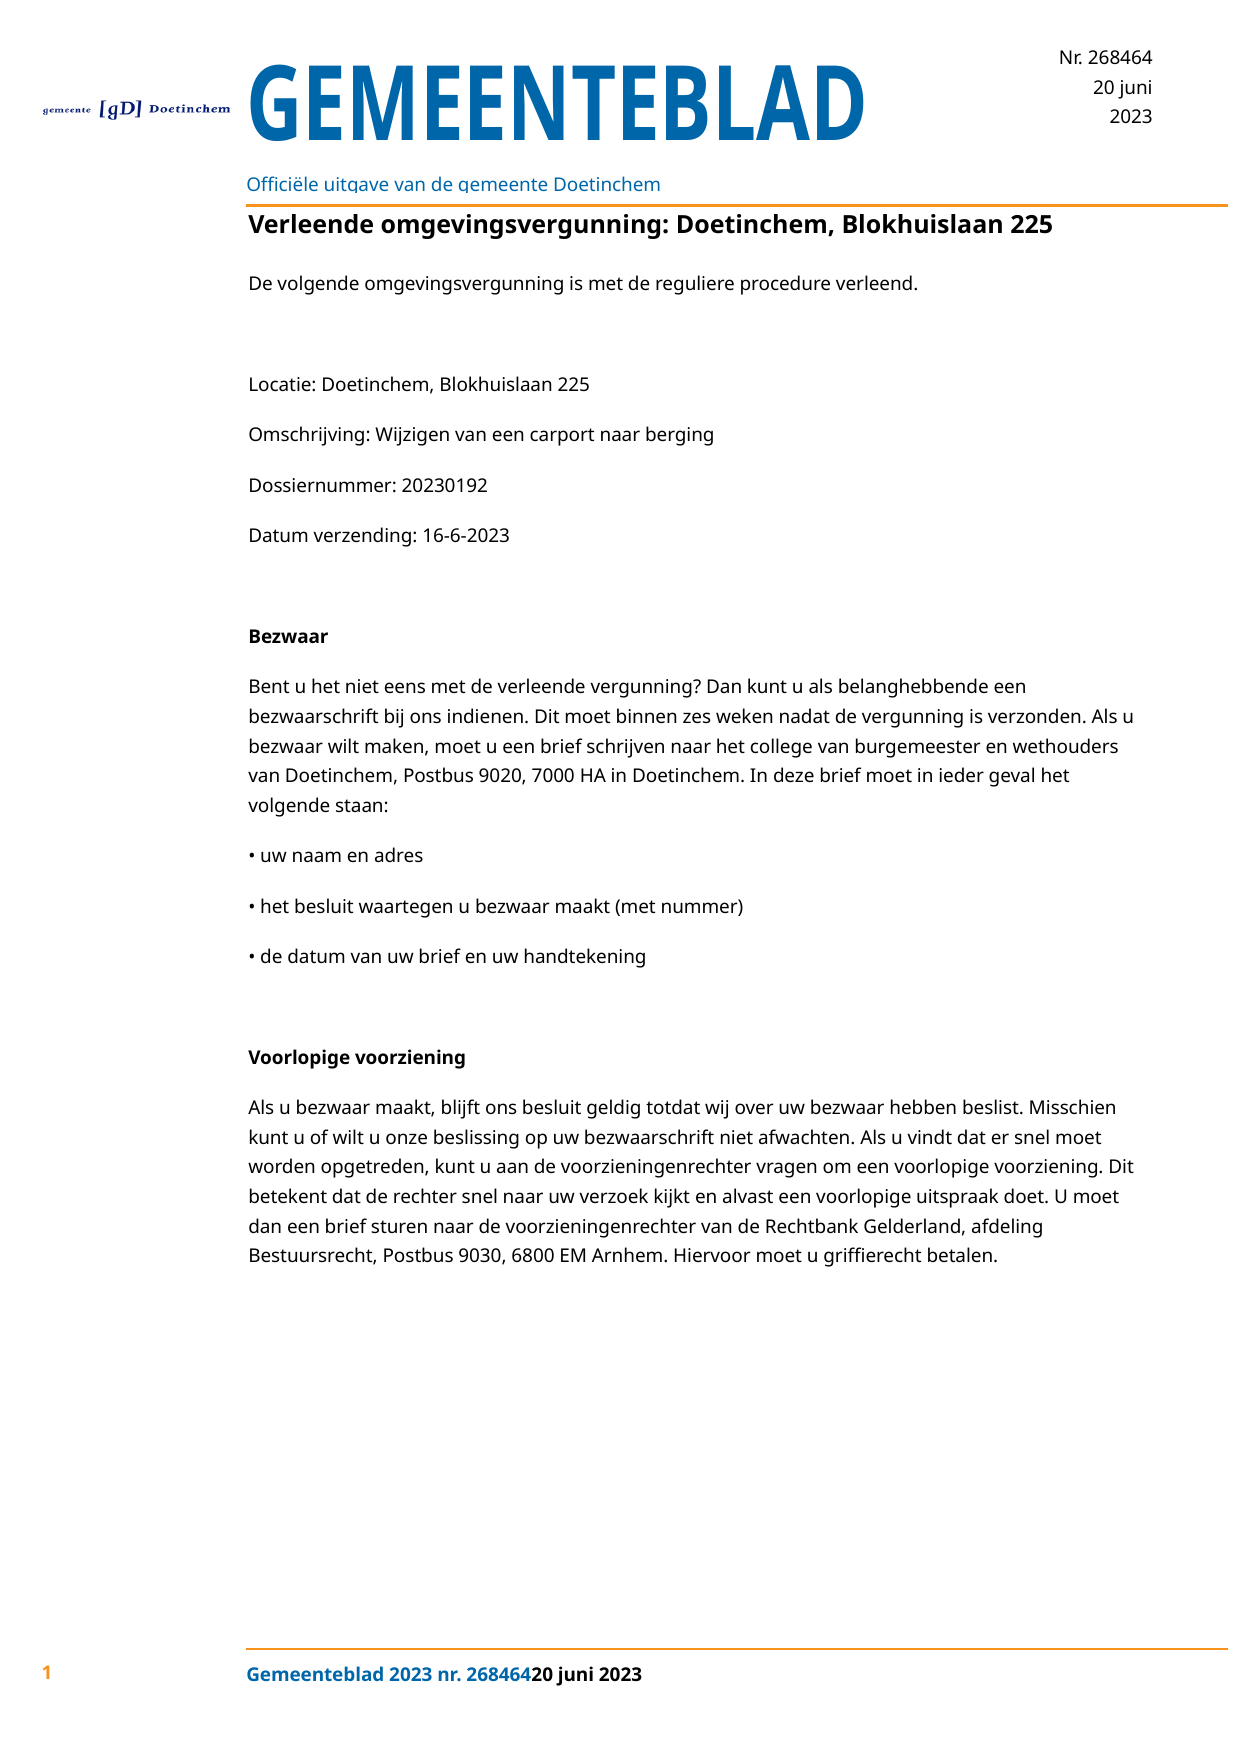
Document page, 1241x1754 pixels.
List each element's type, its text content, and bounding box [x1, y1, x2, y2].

picture [41, 47, 231, 172]
text Omschrijving: Wijzigen van een carport naar berging [248, 422, 1152, 447]
text Locatie: Doetinchem, Blokhuislaan 225 [248, 371, 1152, 397]
text • uw naam en adres [248, 842, 1152, 868]
text Verleende omgevingsvergunning: Doetinchem, Blokhuislaan 225 [248, 207, 1152, 241]
text Dossiernummer: 20230192 [248, 472, 1152, 498]
text Bent u het niet eens met de verleende vergunning? Dan kunt u als belanghebbende een bezwaarschrift bij ons indienen. Dit moet binnen zes weken nadat de vergunning is verzonden. Als u bezwaar wilt maken, moet u een brief schrijven naar het college van burgemeester en wethouders van Doetinchem, Postbus 9020, 7000 HA in Doetinchem. In deze brief moet in ieder geval het volgende staan: [248, 674, 1152, 818]
text Als u bezwaar maakt, blijft ons besluit geldig totdat wij over uw bezwaar hebben beslist. Misschien kunt u of wilt u onze beslissing op uw bezwaarschrift niet afwachten. Als u vindt dat er snel moet worden opgetreden, kunt u aan de voorzieningenrechter vragen om een voorlopige voorziening. Dit betekent dat de rechter snel naar uw verzoek kijkt en alvast een voorlopige uitspraak doet. U moet dan een brief sturen naar de voorzieningenrechter van de Rechtbank Gelderland, afdeling Bestuursrecht, Postbus 9030, 6800 EM Arnhem. Hiervoor moet u griffierecht betalen. [248, 1094, 1152, 1268]
text Voorlopige voorziening [248, 1044, 1152, 1070]
text Bezwaar [248, 623, 1152, 649]
text • de datum van uw brief en uw handtekening [248, 943, 1152, 969]
text • het besluit waartegen u bezwaar maakt (met nummer) [248, 893, 1152, 918]
text De volgende omgevingsvergunning is met de reguliere procedure verleend. [248, 270, 1152, 296]
text Datum verzending: 16-6-2023 [248, 522, 1152, 548]
